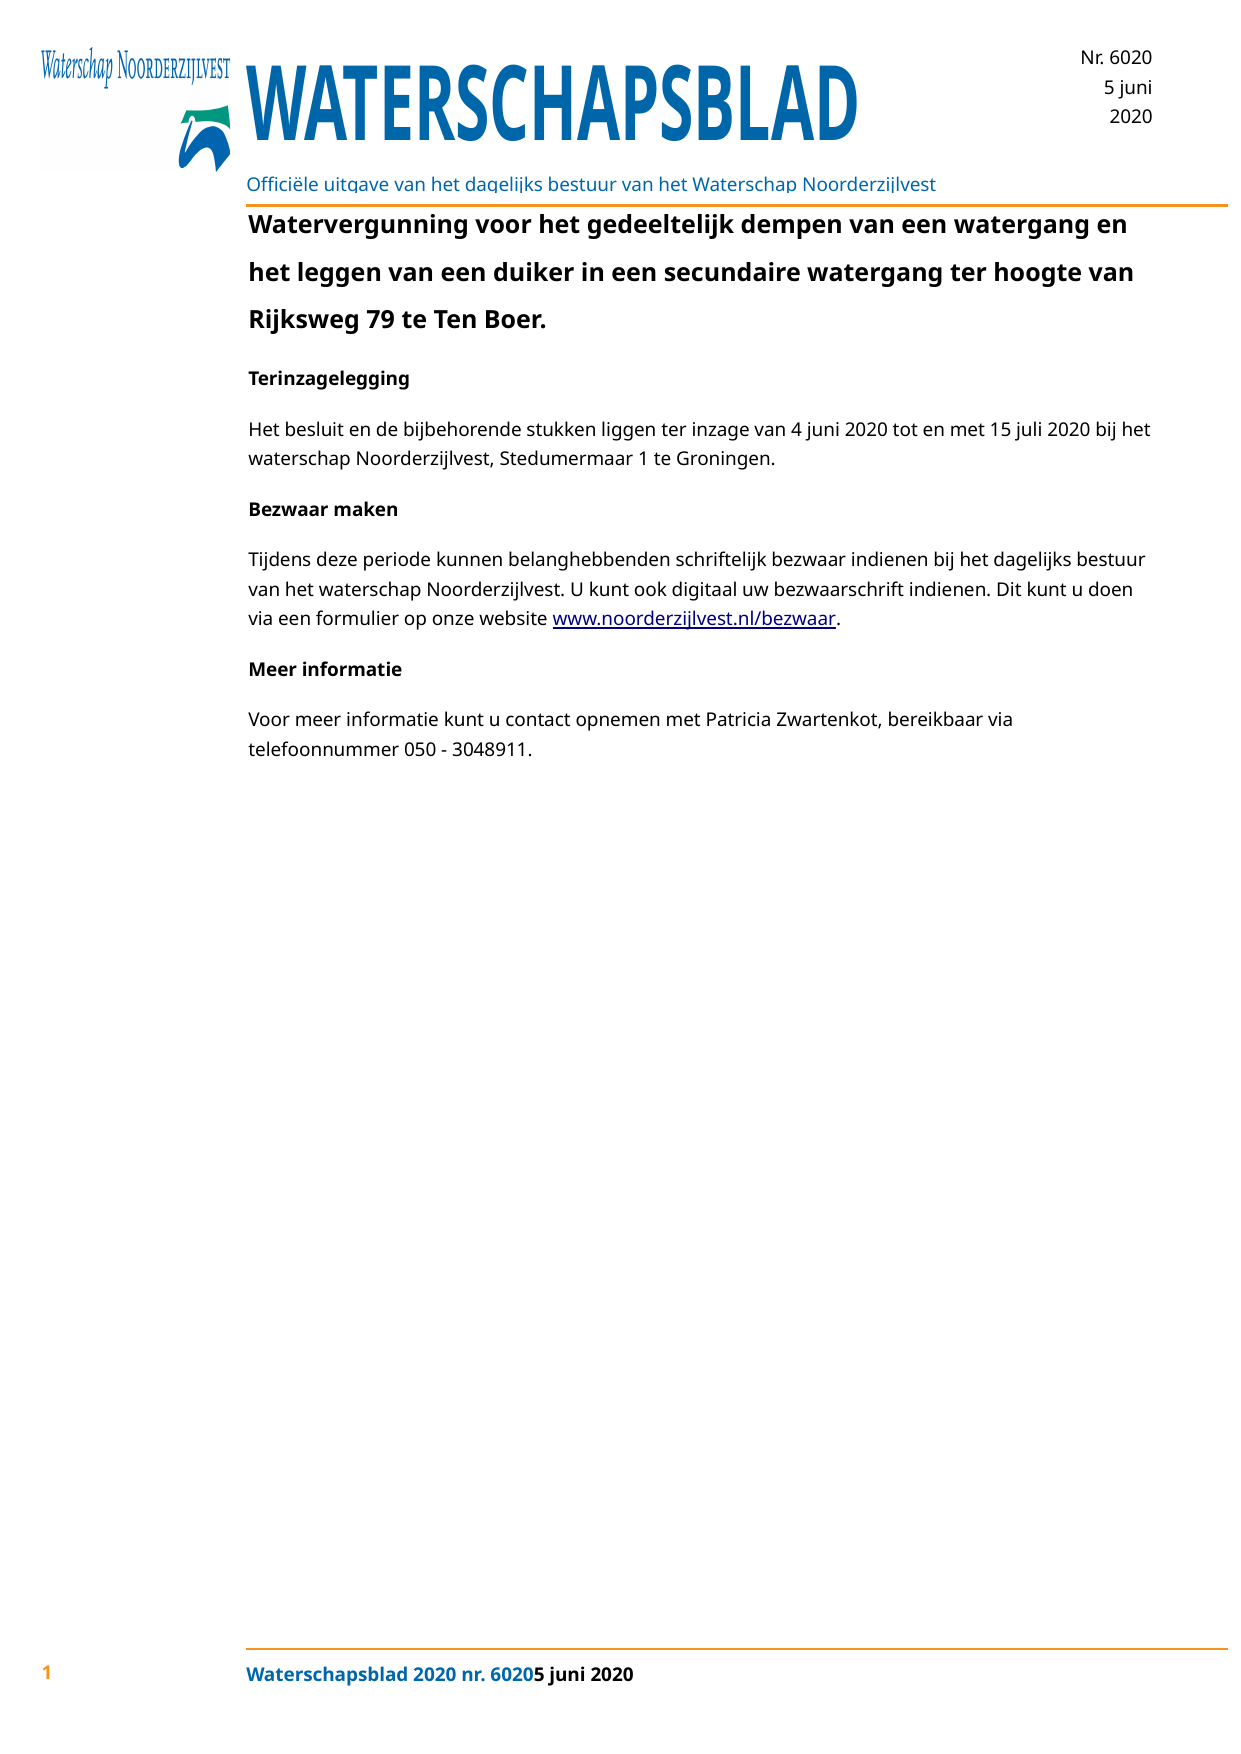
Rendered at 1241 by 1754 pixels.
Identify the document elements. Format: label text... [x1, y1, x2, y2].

text Meer informatie [248, 656, 1152, 682]
text Voor meer informatie kunt u contact opnemen met Patricia Zwartenkot, bereikbaar via telefoonnummer 050 - 3048911. [248, 706, 1152, 762]
text Tijdens deze periode kunnen belanghebbenden schriftelijk bezwaar indienen bij het dagelijks bestuur van het waterschap Noorderzijlvest. U kunt ook digitaal uw bezwaarschrift indienen. Dit kunt u doen via een formulier op onze website www.noorderzijlvest.nl/bezwaar. [248, 546, 1152, 631]
text Het besluit en de bijbehorende stukken liggen ter inzage van 4 juni 2020 tot en met 15 juli 2020 bij het waterschap Noorderzijlvest, Stedumermaar 1 te Groningen. [248, 416, 1152, 471]
picture [41, 47, 231, 172]
text Watervergunning voor het gedeeltelijk dempen van een watergang en het leggen van een duiker in een secundaire watergang ter hoogte van Rijksweg 79 te Ten Boer. [248, 207, 1152, 336]
text Bezwaar maken [248, 496, 1152, 522]
text Terinzagelegging [248, 366, 1152, 391]
